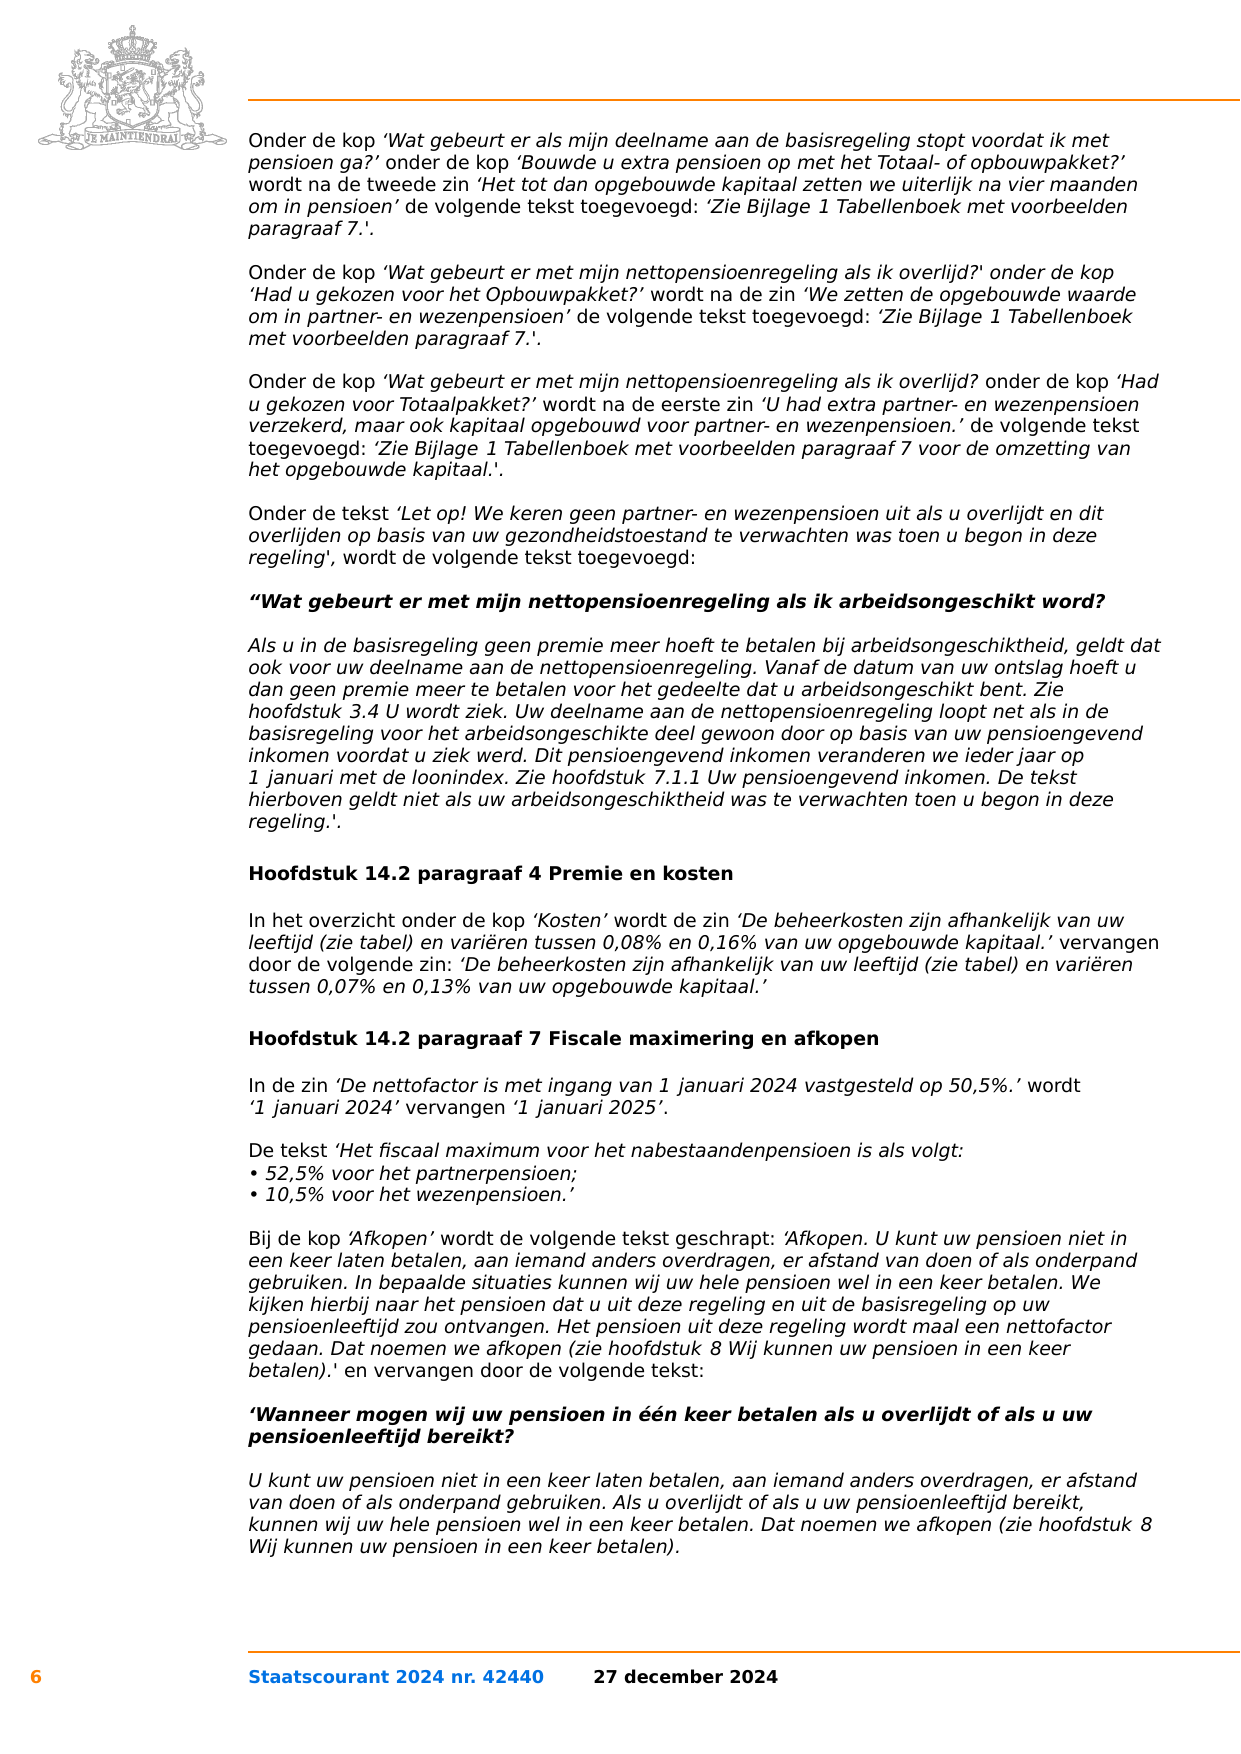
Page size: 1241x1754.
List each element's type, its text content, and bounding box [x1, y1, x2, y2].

text In het overzicht onder de kop ‘Kosten’ wordt de zin ‘De beheerkosten zijn afhankelijk van uw leeftijd (zie tabel) en variëren tussen 0,08% en 0,16% van uw opgebouwde kapitaal.’ vervangen door de volgende zin: ‘De beheerkosten zijn afhankelijk van uw leeftijd (zie tabel) en variëren tussen 0,07% en 0,13% van uw opgebouwde kapitaal.’ [248, 910, 1163, 998]
text • 52,5% voor het partnerpensioen; [248, 1162, 1163, 1184]
text U kunt uw pensioen niet in een keer laten betalen, aan iemand anders overdragen, er afstand van doen of als onderpand gebruiken. Als u overlijdt of als u uw pensioenleeftijd bereikt, kunnen wij uw hele pensioen wel in een keer betalen. Dat noemen we afkopen (zie hoofdstuk 8 Wij kunnen uw pensioen in een keer betalen). [248, 1470, 1163, 1558]
text De tekst ‘Het fiscaal maximum voor het nabestaandenpensioen is als volgt: [248, 1140, 1163, 1162]
picture [38, 25, 227, 150]
subtitle “Wat gebeurt er met mijn nettopensioenregeling als ik arbeidsongeschikt word? [248, 591, 1163, 613]
text • 10,5% voor het wezenpensioen.’ [248, 1184, 1163, 1206]
text Als u in de basisregeling geen premie meer hoeft te betalen bij arbeidsongeschiktheid, geldt dat ook voor uw deelname aan de nettopensioenregeling. Vanaf de datum van uw ontslag hoeft u dan geen premie meer te betalen voor het gedeelte dat u arbeidsongeschikt bent. Zie hoofdstuk 3.4 U wordt ziek. Uw deelname aan de nettopensioenregeling loopt net als in de basisregeling voor het arbeidsongeschikte deel gewoon door op basis van uw pensioengevend inkomen voordat u ziek werd. Dit pensioengevend inkomen veranderen we ieder jaar op 1 januari met de loonindex. Zie hoofdstuk 7.1.1 Uw pensioengevend inkomen. De tekst hierboven geldt niet als uw arbeidsongeschiktheid was te verwachten toen u begon in deze regeling.'. [248, 635, 1163, 833]
text Bij de kop ‘Afkopen’ wordt de volgende tekst geschrapt: ‘Afkopen. U kunt uw pensioen niet in een keer laten betalen, aan iemand anders overdragen, er afstand van doen of als onderpand gebruiken. In bepaalde situaties kunnen wij uw hele pensioen wel in een keer betalen. We kijken hierbij naar het pensioen dat u uit deze regeling en uit de basisregeling op uw pensioenleeftijd zou ontvangen. Het pensioen uit deze regeling wordt maal een nettofactor gedaan. Dat noemen we afkopen (zie hoofdstuk 8 Wij kunnen uw pensioen in een keer betalen).' en vervangen door de volgende tekst: [248, 1228, 1163, 1382]
text Onder de kop ‘Wat gebeurt er met mijn nettopensioenregeling als ik overlijd? onder de kop ‘Had u gekozen voor Totaalpakket?’ wordt na de eerste zin ‘U had extra partner- en wezenpensioen verzekerd, maar ook kapitaal opgebouwd voor partner- en wezenpensioen.’ de volgende tekst toegevoegd: ‘Zie Bijlage 1 Tabellenboek met voorbeelden paragraaf 7 voor de omzetting van het opgebouwde kapitaal.'. [248, 371, 1163, 481]
subtitle Hoofdstuk 14.2 paragraaf 4 Premie en kosten [248, 863, 1163, 885]
text Onder de kop ‘Wat gebeurt er als mijn deelname aan de basisregeling stopt voordat ik met pensioen ga?’ onder de kop ‘Bouwde u extra pensioen op met het Totaal- of opbouwpakket?’ wordt na de tweede zin ‘Het tot dan opgebouwde kapitaal zetten we uiterlijk na vier maanden om in pensioen’ de volgende tekst toegevoegd: ‘Zie Bijlage 1 Tabellenboek met voorbeelden paragraaf 7.'. [248, 130, 1163, 240]
subtitle ‘Wanneer mogen wij uw pensioen in één keer betalen als u overlijdt of als u uw pensioenleeftijd bereikt? [248, 1404, 1163, 1448]
text In de zin ‘De nettofactor is met ingang van 1 januari 2024 vastgesteld op 50,5%.’ wordt ‘1 januari 2024’ vervangen ‘1 januari 2025’. [248, 1074, 1163, 1118]
text Onder de tekst ‘Let op! We keren geen partner- en wezenpensioen uit als u overlijdt en dit overlijden op basis van uw gezondheidstoestand te verwachten was toen u begon in deze regeling', wordt de volgende tekst toegevoegd: [248, 503, 1163, 569]
text Onder de kop ‘Wat gebeurt er met mijn nettopensioenregeling als ik overlijd?' onder de kop ‘Had u gekozen voor het Opbouwpakket?’ wordt na de zin ‘We zetten de opgebouwde waarde om in partner- en wezenpensioen’ de volgende tekst toegevoegd: ‘Zie Bijlage 1 Tabellenboek met voorbeelden paragraaf 7.'. [248, 262, 1163, 349]
subtitle Hoofdstuk 14.2 paragraaf 7 Fiscale maximering en afkopen [248, 1028, 1163, 1049]
